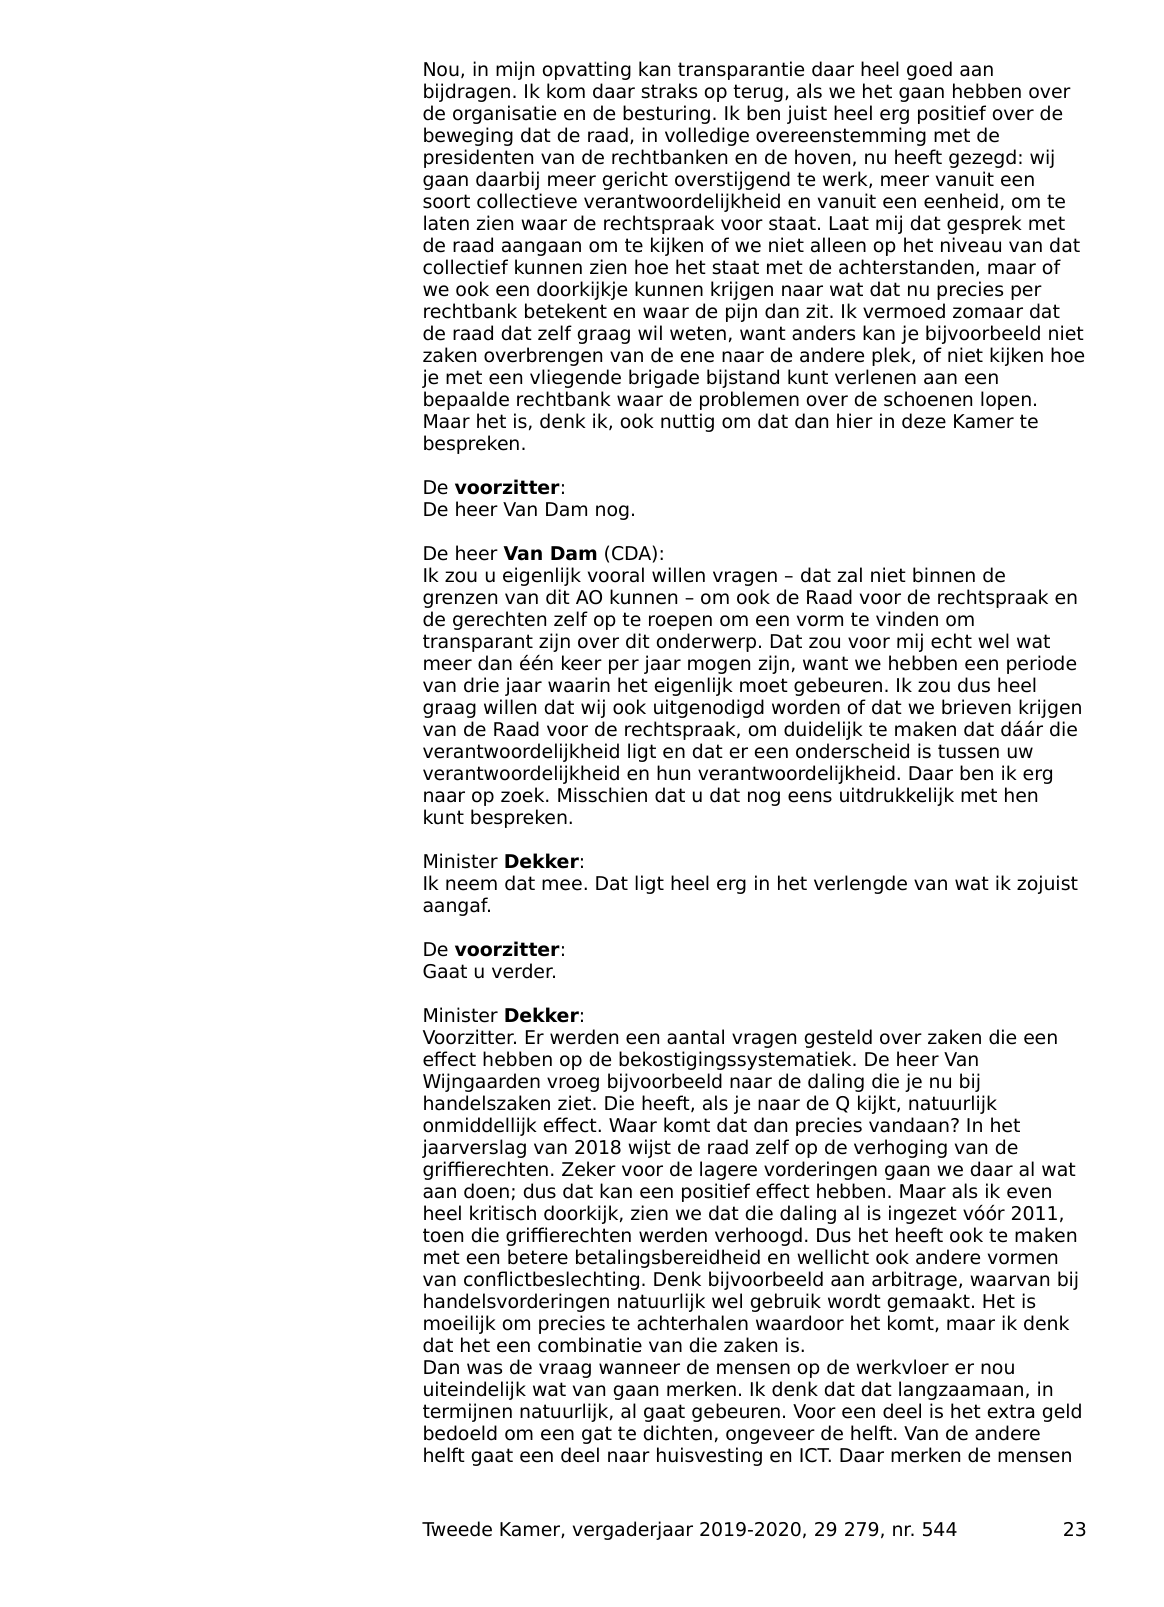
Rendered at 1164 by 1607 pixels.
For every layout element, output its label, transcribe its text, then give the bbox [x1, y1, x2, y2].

text De voorzitter: [422, 939, 1087, 961]
text Ik zou u eigenlijk vooral willen vragen – dat zal niet binnen de grenzen van dit AO kunnen – om ook de Raad voor de rechtspraak en de gerechten zelf op te roepen om een vorm te vinden om transparant zijn over dit onderwerp. Dat zou voor mij echt wel wat meer dan één keer per jaar mogen zijn, want we hebben een periode van drie jaar waarin het eigenlijk moet gebeuren. Ik zou dus heel graag willen dat wij ook uitgenodigd worden of dat we brieven krijgen van de Raad voor de rechtspraak, om duidelijk te maken dat dáár die verantwoordelijkheid ligt en dat er een onderscheid is tussen uw verantwoordelijkheid en hun verantwoordelijkheid. Daar ben ik erg naar op zoek. Misschien dat u dat nog eens uitdrukkelijk met hen kunt bespreken. [422, 565, 1087, 829]
text Nou, in mijn opvatting kan transparantie daar heel goed aan bijdragen. Ik kom daar straks op terug, als we het gaan hebben over de organisatie en de besturing. Ik ben juist heel erg positief over de beweging dat de raad, in volledige overeenstemming met de presidenten van de rechtbanken en de hoven, nu heeft gezegd: wij gaan daarbij meer gericht overstijgend te werk, meer vanuit een soort collectieve verantwoordelijkheid en vanuit een eenheid, om te laten zien waar de rechtspraak voor staat. Laat mij dat gesprek met de raad aangaan om te kijken of we niet alleen op het niveau van dat collectief kunnen zien hoe het staat met de achterstanden, maar of we ook een doorkijkje kunnen krijgen naar wat dat nu precies per rechtbank betekent en waar de pijn dan zit. Ik vermoed zomaar dat de raad dat zelf graag wil weten, want anders kan je bijvoorbeeld niet zaken overbrengen van de ene naar de andere plek, of niet kijken hoe je met een vliegende brigade bijstand kunt verlenen aan een bepaalde rechtbank waar de problemen over de schoenen lopen. Maar het is, denk ik, ook nuttig om dat dan hier in deze Kamer te bespreken. [422, 59, 1087, 455]
text De heer Van Dam (CDA): [422, 543, 1087, 565]
text Ik neem dat mee. Dat ligt heel erg in het verlengde van wat ik zojuist aangaf. [422, 873, 1087, 917]
text Minister Dekker: [422, 1005, 1087, 1027]
text Gaat u verder. [422, 961, 1087, 983]
text Dan was de vraag wanneer de mensen op de werkvloer er nou uiteindelijk wat van gaan merken. Ik denk dat dat langzaamaan, in termijnen natuurlijk, al gaat gebeuren. Voor een deel is het extra geld bedoeld om een gat te dichten, ongeveer de helft. Van de andere helft gaat een deel naar huisvesting en ICT. Daar merken de mensen [422, 1357, 1087, 1467]
text De heer Van Dam nog. [422, 499, 1087, 521]
text Minister Dekker: [422, 851, 1087, 873]
text Voorzitter. Er werden een aantal vragen gesteld over zaken die een effect hebben op de bekostigingssystematiek. De heer Van Wijngaarden vroeg bijvoorbeeld naar de daling die je nu bij handelszaken ziet. Die heeft, als je naar de Q kijkt, natuurlijk onmiddellijk effect. Waar komt dat dan precies vandaan? In het jaarverslag van 2018 wijst de raad zelf op de verhoging van de griffierechten. Zeker voor de lagere vorderingen gaan we daar al wat aan doen; dus dat kan een positief effect hebben. Maar als ik even heel kritisch doorkijk, zien we dat die daling al is ingezet vóór 2011, toen die griffierechten werden verhoogd. Dus het heeft ook te maken met een betere betalingsbereidheid en wellicht ook andere vormen van conflictbeslechting. Denk bijvoorbeeld aan arbitrage, waarvan bij handelsvorderingen natuurlijk wel gebruik wordt gemaakt. Het is moeilijk om precies te achterhalen waardoor het komt, maar ik denk dat het een combinatie van die zaken is. [422, 1027, 1087, 1357]
text De voorzitter: [422, 477, 1087, 499]
